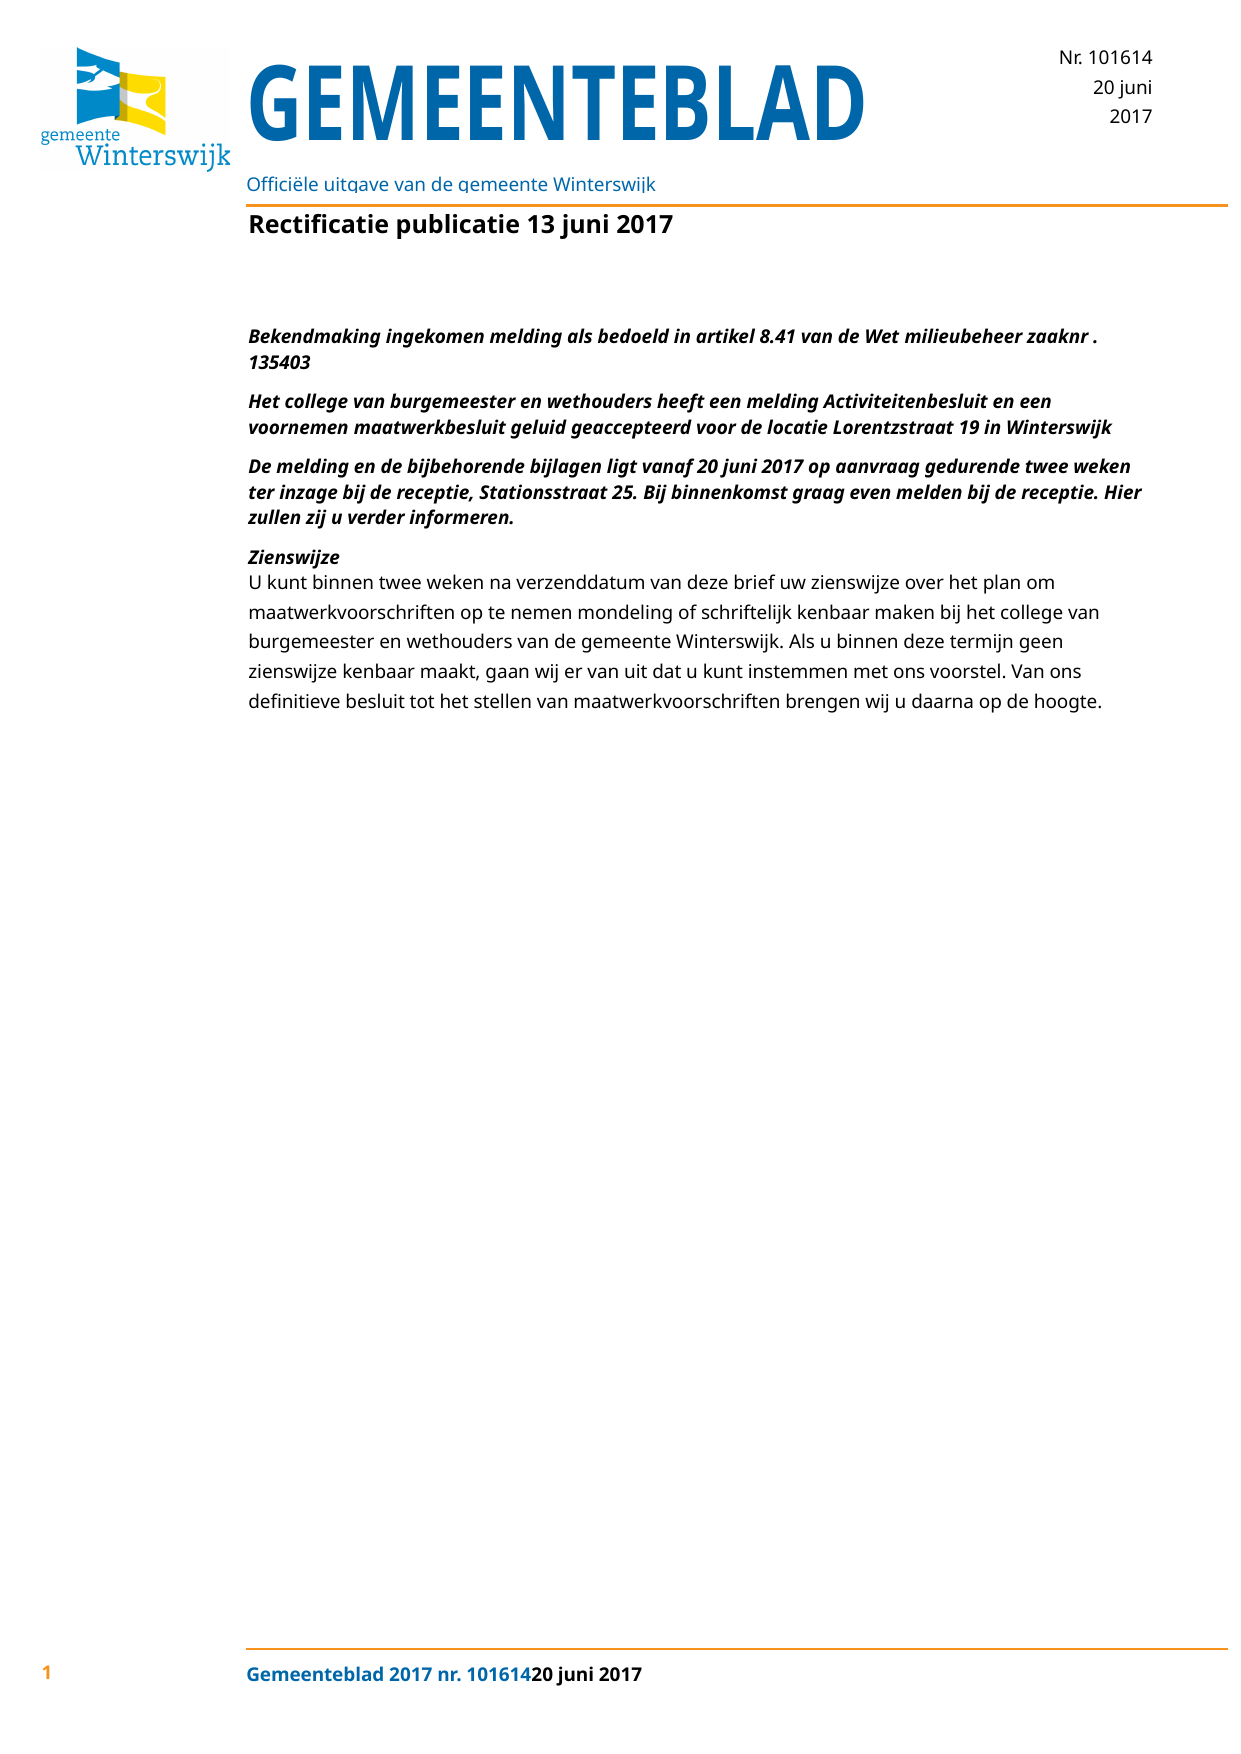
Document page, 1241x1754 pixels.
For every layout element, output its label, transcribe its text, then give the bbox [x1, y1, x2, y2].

text Bekendmaking ingekomen melding als bedoeld in artikel 8.41 van de Wet milieubeheer zaaknr . 135403 [248, 323, 1152, 374]
text Het college van burgemeester en wethouders heeft een melding Activiteitenbesluit en een voornemen maatwerkbesluit geluid geaccepteerd voor de locatie Lorentzstraat 19 in Winterswijk [248, 388, 1152, 439]
picture [41, 47, 231, 172]
text Zienswijze [248, 544, 1152, 569]
text De melding en de bijbehorende bijlagen ligt vanaf 20 juni 2017 op aanvraag gedurende twee weken ter inzage bij de receptie, Stationsstraat 25. Bij binnenkomst graag even melden bij de receptie. Hier zullen zij u verder informeren. [248, 453, 1152, 530]
text Rectificatie publicatie 13 juni 2017 [248, 207, 1152, 241]
text U kunt binnen twee weken na verzenddatum van deze brief uw zienswijze over het plan om maatwerkvoorschriften op te nemen mondeling of schriftelijk kenbaar maken bij het college van burgemeester en wethouders van de gemeente Winterswijk. Als u binnen deze termijn geen zienswijze kenbaar maakt, gaan wij er van uit dat u kunt instemmen met ons voorstel. Van ons definitieve besluit tot het stellen van maatwerkvoorschriften brengen wij u daarna op de hoogte. [248, 569, 1152, 714]
picture [225, 153, 231, 162]
